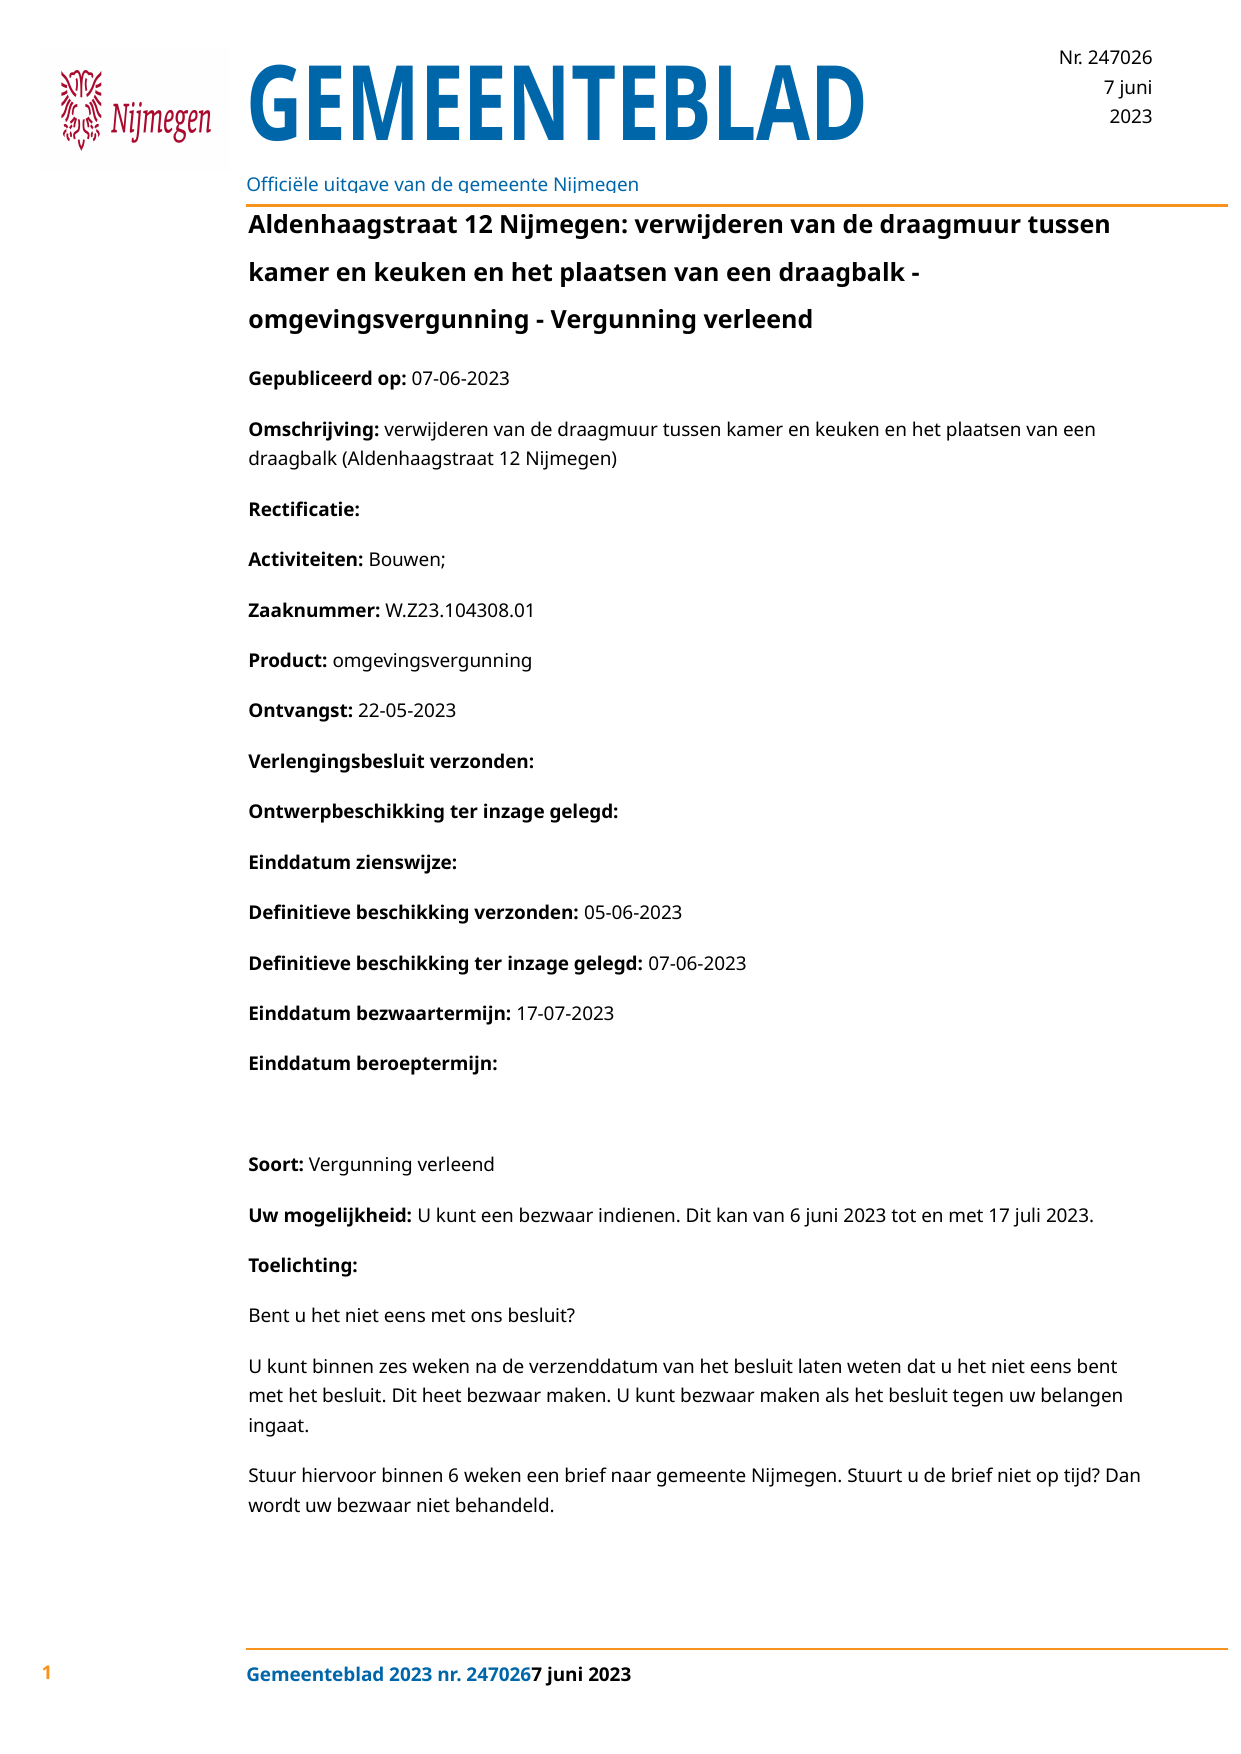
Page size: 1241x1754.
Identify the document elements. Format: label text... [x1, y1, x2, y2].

text Stuur hiervoor binnen 6 weken een brief naar gemeente Nijmegen. Stuurt u de brief niet op tijd? Dan wordt uw bezwaar niet behandeld. [248, 1463, 1152, 1518]
text Definitieve beschikking verzonden: 05-06-2023 [248, 899, 1152, 925]
text Ontwerpbeschikking ter inzage gelegd: [248, 798, 1152, 824]
text Omschrijving: verwijderen van de draagmuur tussen kamer en keuken en het plaatsen van een draagbalk (Aldenhaagstraat 12 Nijmegen) [248, 416, 1152, 471]
text Einddatum beroeptermijn: [248, 1051, 1152, 1076]
text Einddatum bezwaartermijn: 17-07-2023 [248, 1000, 1152, 1026]
picture [41, 47, 231, 172]
text Uw mogelijkheid: U kunt een bezwaar indienen. Dit kan van 6 juni 2023 tot en met 17 juli 2023. [248, 1202, 1152, 1227]
text Gepubliceerd op: 07-06-2023 [248, 366, 1152, 391]
text Definitieve beschikking ter inzage gelegd: 07-06-2023 [248, 950, 1152, 975]
text Verlengingsbesluit verzonden: [248, 748, 1152, 774]
text Toelichting: [248, 1252, 1152, 1278]
text Bent u het niet eens met ons besluit? [248, 1303, 1152, 1328]
text Zaaknummer: W.Z23.104308.01 [248, 597, 1152, 622]
text U kunt binnen zes weken na de verzenddatum van het besluit laten weten dat u het niet eens bent met het besluit. Dit heet bezwaar maken. U kunt bezwaar maken als het besluit tegen uw belangen ingaat. [248, 1353, 1152, 1438]
text Ontvangst: 22-05-2023 [248, 698, 1152, 723]
text Aldenhaagstraat 12 Nijmegen: verwijderen van de draagmuur tussen kamer en keuken en het plaatsen van een draagbalk - omgevingsvergunning - Vergunning verleend [248, 207, 1152, 336]
text Product: omgevingsvergunning [248, 647, 1152, 673]
text Einddatum zienswijze: [248, 849, 1152, 874]
text Soort: Vergunning verleend [248, 1151, 1152, 1177]
text Rectificatie: [248, 496, 1152, 522]
text Activiteiten: Bouwen; [248, 546, 1152, 572]
